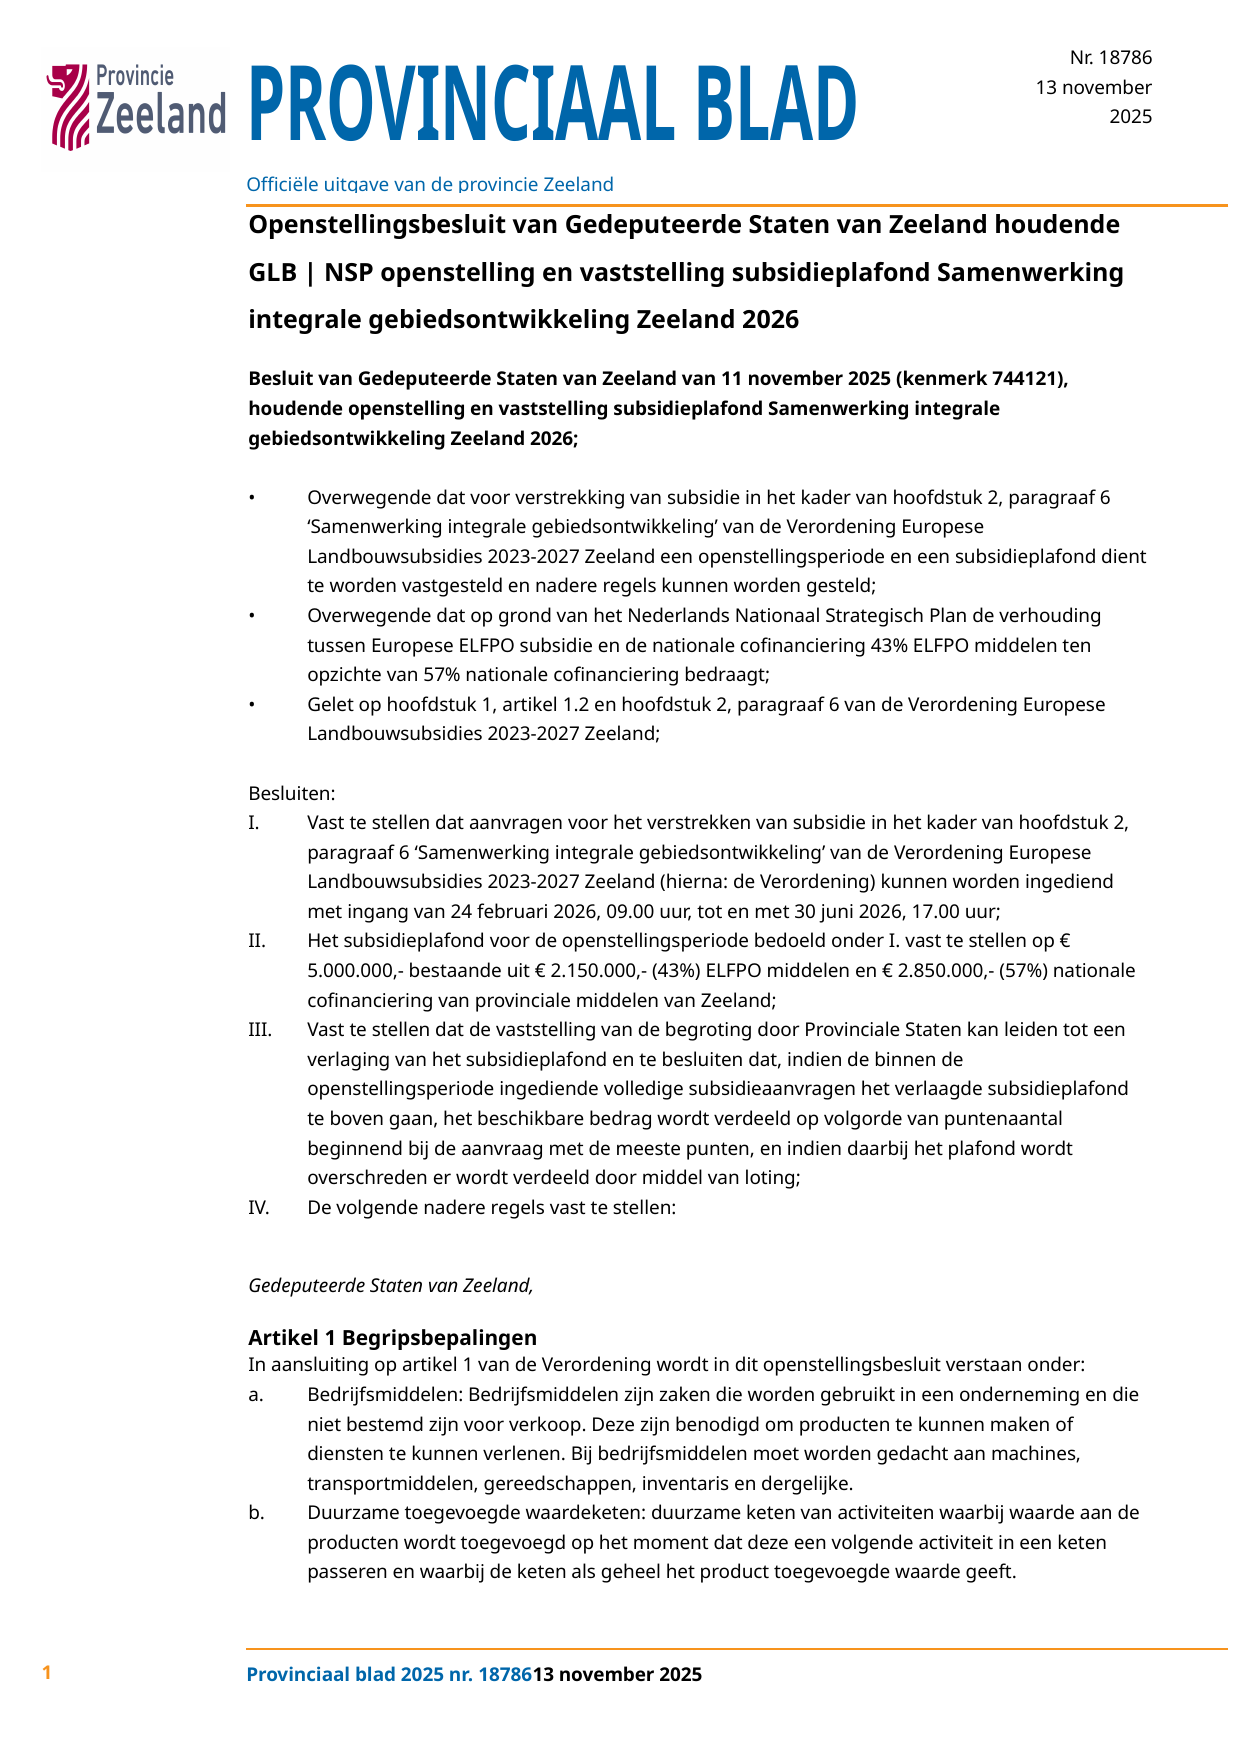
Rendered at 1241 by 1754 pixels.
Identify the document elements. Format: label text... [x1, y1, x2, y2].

text Besluiten: [248, 780, 1152, 805]
list De volgende nadere regels vast te stellen: [248, 1194, 1152, 1219]
picture [41, 47, 231, 172]
list Duurzame toegevoegde waardeketen: duurzame keten van activiteiten waarbij waarde aan de producten wordt toegevoegd op het moment dat deze een volgende activiteit in een keten passeren en waarbij de keten als geheel het product toegevoegde waarde geeft. [248, 1499, 1152, 1584]
list Gelet op hoofdstuk 1, artikel 1.2 en hoofdstuk 2, paragraaf 6 van de Verordening Europese Landbouwsubsidies 2023-2027 Zeeland; [248, 691, 1152, 746]
text Artikel 1 Begripsbepalingen [248, 1323, 1152, 1352]
list Vast te stellen dat aanvragen voor het verstrekken van subsidie in het kader van hoofdstuk 2, paragraaf 6 ‘Samenwerking integrale gebiedsontwikkeling’ van de Verordening Europese Landbouwsubsidies 2023-2027 Zeeland (hierna: de Verordening) kunnen worden ingediend met ingang van 24 februari 2026, 09.00 uur, tot en met 30 juni 2026, 17.00 uur; [248, 809, 1152, 924]
text Besluit van Gedeputeerde Staten van Zeeland van 11 november 2025 (kenmerk 744121), houdende openstelling en vaststelling subsidieplafond Samenwerking integrale gebiedsontwikkeling Zeeland 2026; [248, 366, 1152, 450]
list Overwegende dat op grond van het Nederlands Nationaal Strategisch Plan de verhouding tussen Europese ELFPO subsidie en de nationale cofinanciering 43% ELFPO middelen ten opzichte van 57% nationale cofinanciering bedraagt; [248, 602, 1152, 687]
list Het subsidieplafond voor de openstellingsperiode bedoeld onder I. vast te stellen op € 5.000.000,- bestaande uit € 2.150.000,- (43%) ELFPO middelen en € 2.850.000,- (57%) nationale cofinanciering van provinciale middelen van Zeeland; [248, 928, 1152, 1012]
text Gedeputeerde Staten van Zeeland, [248, 1273, 1152, 1298]
list Vast te stellen dat de vaststelling van de begroting door Provinciale Staten kan leiden tot een verlaging van het subsidieplafond en te besluiten dat, indien de binnen de openstellingsperiode ingediende volledige subsidieaanvragen het verlaagde subsidieplafond te boven gaan, het beschikbare bedrag wordt verdeeld op volgorde van puntenaantal beginnend bij de aanvraag met de meeste punten, en indien daarbij het plafond wordt overschreden er wordt verdeeld door middel van loting; [248, 1016, 1152, 1190]
list Overwegende dat voor verstrekking van subsidie in het kader van hoofdstuk 2, paragraaf 6 ‘Samenwerking integrale gebiedsontwikkeling’ van de Verordening Europese Landbouwsubsidies 2023-2027 Zeeland een openstellingsperiode en een subsidieplafond dient te worden vastgesteld en nadere regels kunnen worden gesteld; [248, 484, 1152, 598]
text Openstellingsbesluit van Gedeputeerde Staten van Zeeland houdende GLB | NSP openstelling en vaststelling subsidieplafond Samenwerking integrale gebiedsontwikkeling Zeeland 2026 [248, 207, 1152, 336]
list Bedrijfsmiddelen: Bedrijfsmiddelen zijn zaken die worden gebruikt in een onderneming en die niet bestemd zijn voor verkoop. Deze zijn benodigd om producten te kunnen maken of diensten te kunnen verlenen. Bij bedrijfsmiddelen moet worden gedacht aan machines, transportmiddelen, gereedschappen, inventaris en dergelijke. [248, 1381, 1152, 1496]
text In aansluiting op artikel 1 van de Verordening wordt in dit openstellingsbesluit verstaan onder: [248, 1352, 1152, 1377]
